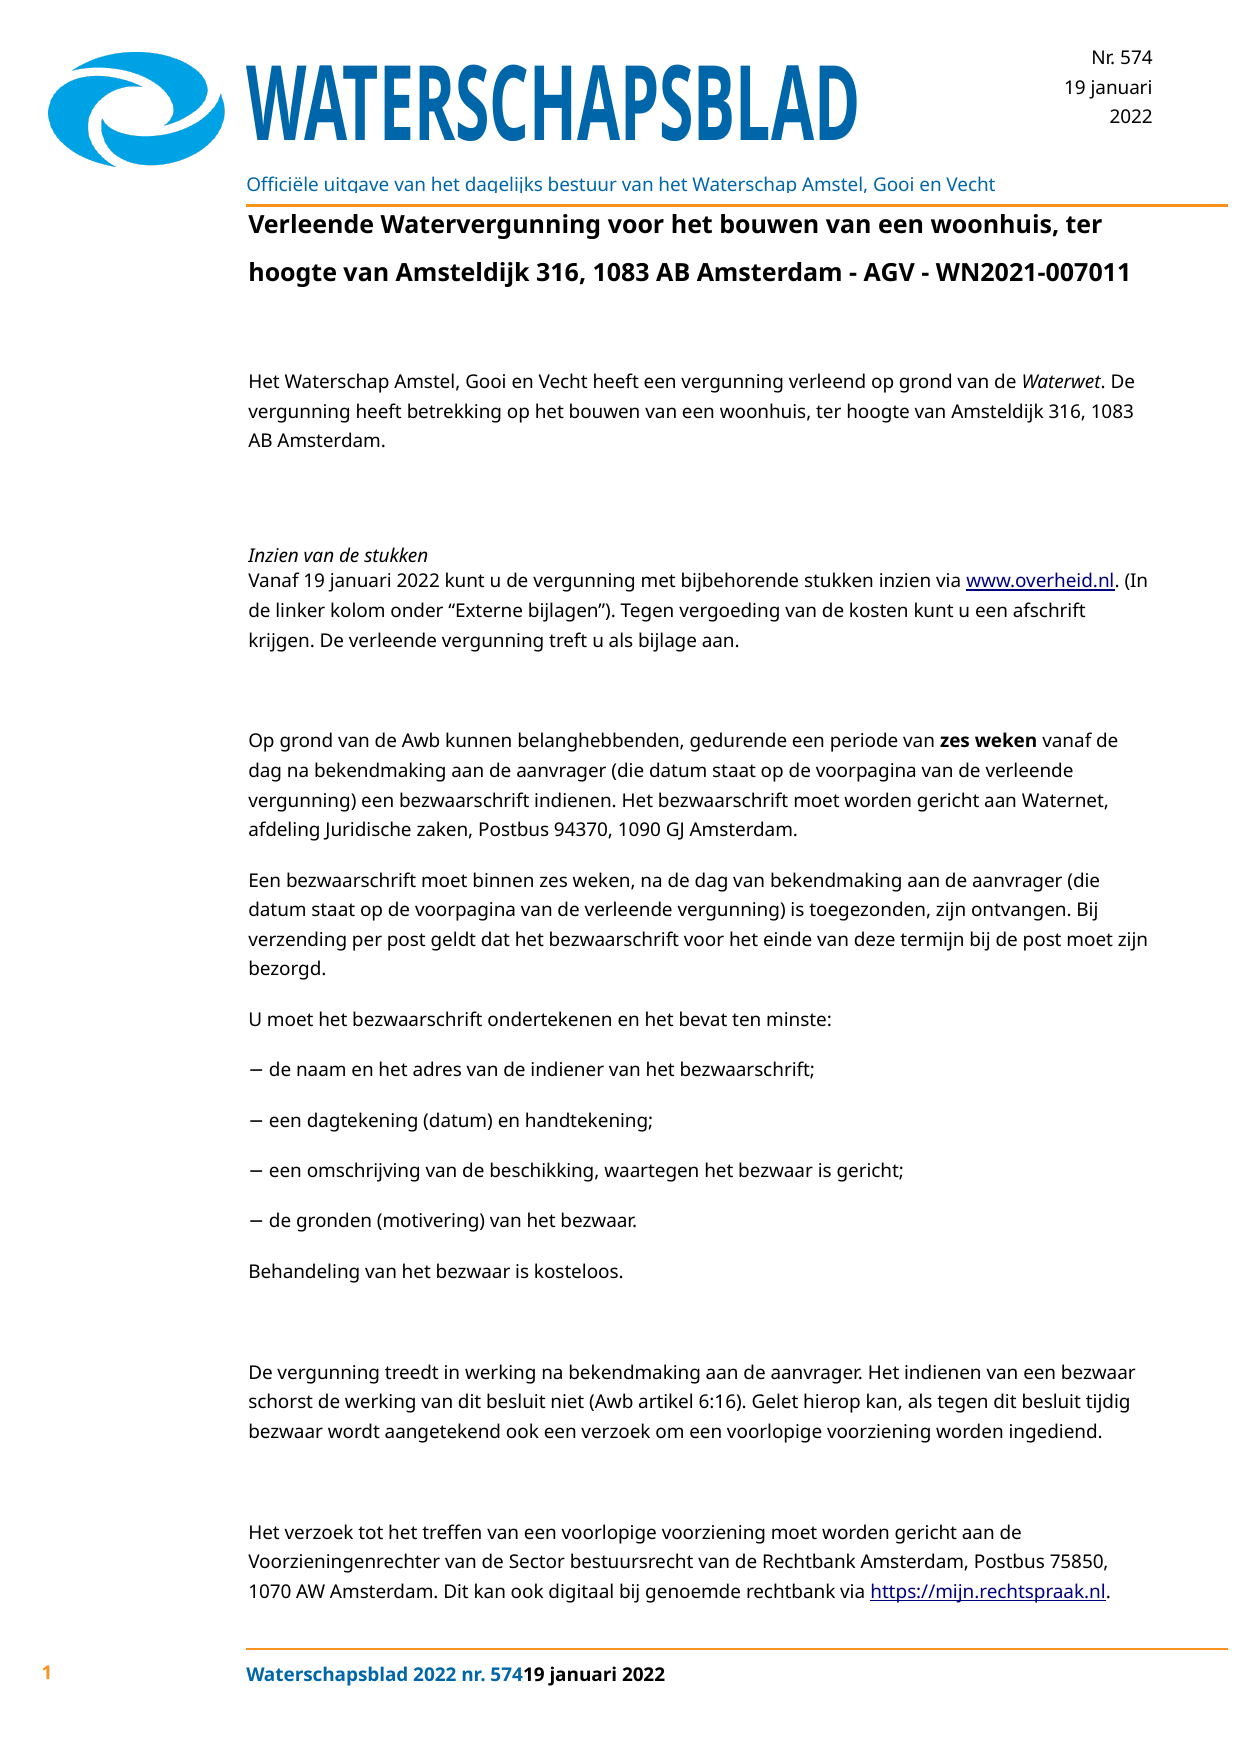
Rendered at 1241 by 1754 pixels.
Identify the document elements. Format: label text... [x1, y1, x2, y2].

text − de naam en het adres van de indiener van het bezwaarschrift; [248, 1056, 1152, 1082]
picture [41, 47, 231, 172]
text Inzien van de stukken [248, 542, 1152, 568]
text Vanaf 19 januari 2022 kunt u de vergunning met bijbehorende stukken inzien via www.overheid.nl. (In de linker kolom onder “Externe bijlagen”). Tegen vergoeding van de kosten kunt u een afschrift krijgen. De verleende vergunning treft u als bijlage aan. [248, 568, 1152, 652]
text − een dagtekening (datum) en handtekening; [248, 1107, 1152, 1132]
text − de gronden (motivering) van het bezwaar. [248, 1208, 1152, 1233]
text − een omschrijving van de beschikking, waartegen het bezwaar is gericht; [248, 1157, 1152, 1183]
text U moet het bezwaarschrift ondertekenen en het bevat ten minste: [248, 1006, 1152, 1032]
text Een bezwaarschrift moet binnen zes weken, na de dag van bekendmaking aan de aanvrager (die datum staat op de voorpagina van de verleende vergunning) is toegezonden, zijn ontvangen. Bij verzending per post geldt dat het bezwaarschrift voor het einde van deze termijn bij de post moet zijn bezorgd. [248, 867, 1152, 981]
text Het verzoek tot het treffen van een voorlopige voorziening moet worden gericht aan de Voorzieningenrechter van de Sector bestuursrecht van de Rechtbank Amsterdam, Postbus 75850, 1070 AW Amsterdam. Dit kan ook digitaal bij genoemde rechtbank via https://mijn.rechtspraak.nl. [248, 1519, 1152, 1604]
text Verleende Watervergunning voor het bouwen van een woonhuis, ter hoogte van Amsteldijk 316, 1083 AB Amsterdam - AGV - WN2021-007011 [248, 207, 1152, 288]
text De vergunning treedt in werking na bekendmaking aan de aanvrager. Het indienen van een bezwaar schorst de werking van dit besluit niet (Awb artikel 6:16). Gelet hierop kan, als tegen dit besluit tijdig bezwaar wordt aangetekend ook een verzoek om een voorlopige voorziening worden ingediend. [248, 1359, 1152, 1444]
text Behandeling van het bezwaar is kosteloos. [248, 1258, 1152, 1284]
text Het Waterschap Amstel, Gooi en Vecht heeft een vergunning verleend op grond van de Waterwet. De vergunning heeft betrekking op het bouwen van een woonhuis, ter hoogte van Amsteldijk 316, 1083 AB Amsterdam. [248, 368, 1152, 453]
text Op grond van de Awb kunnen belanghebbenden, gedurende een periode van zes weken vanaf de dag na bekendmaking aan de aanvrager (die datum staat op de voorpagina van de verleende vergunning) een bezwaarschrift indienen. Het bezwaarschrift moet worden gericht aan Waternet, afdeling Juridische zaken, Postbus 94370, 1090 GJ Amsterdam. [248, 728, 1152, 842]
